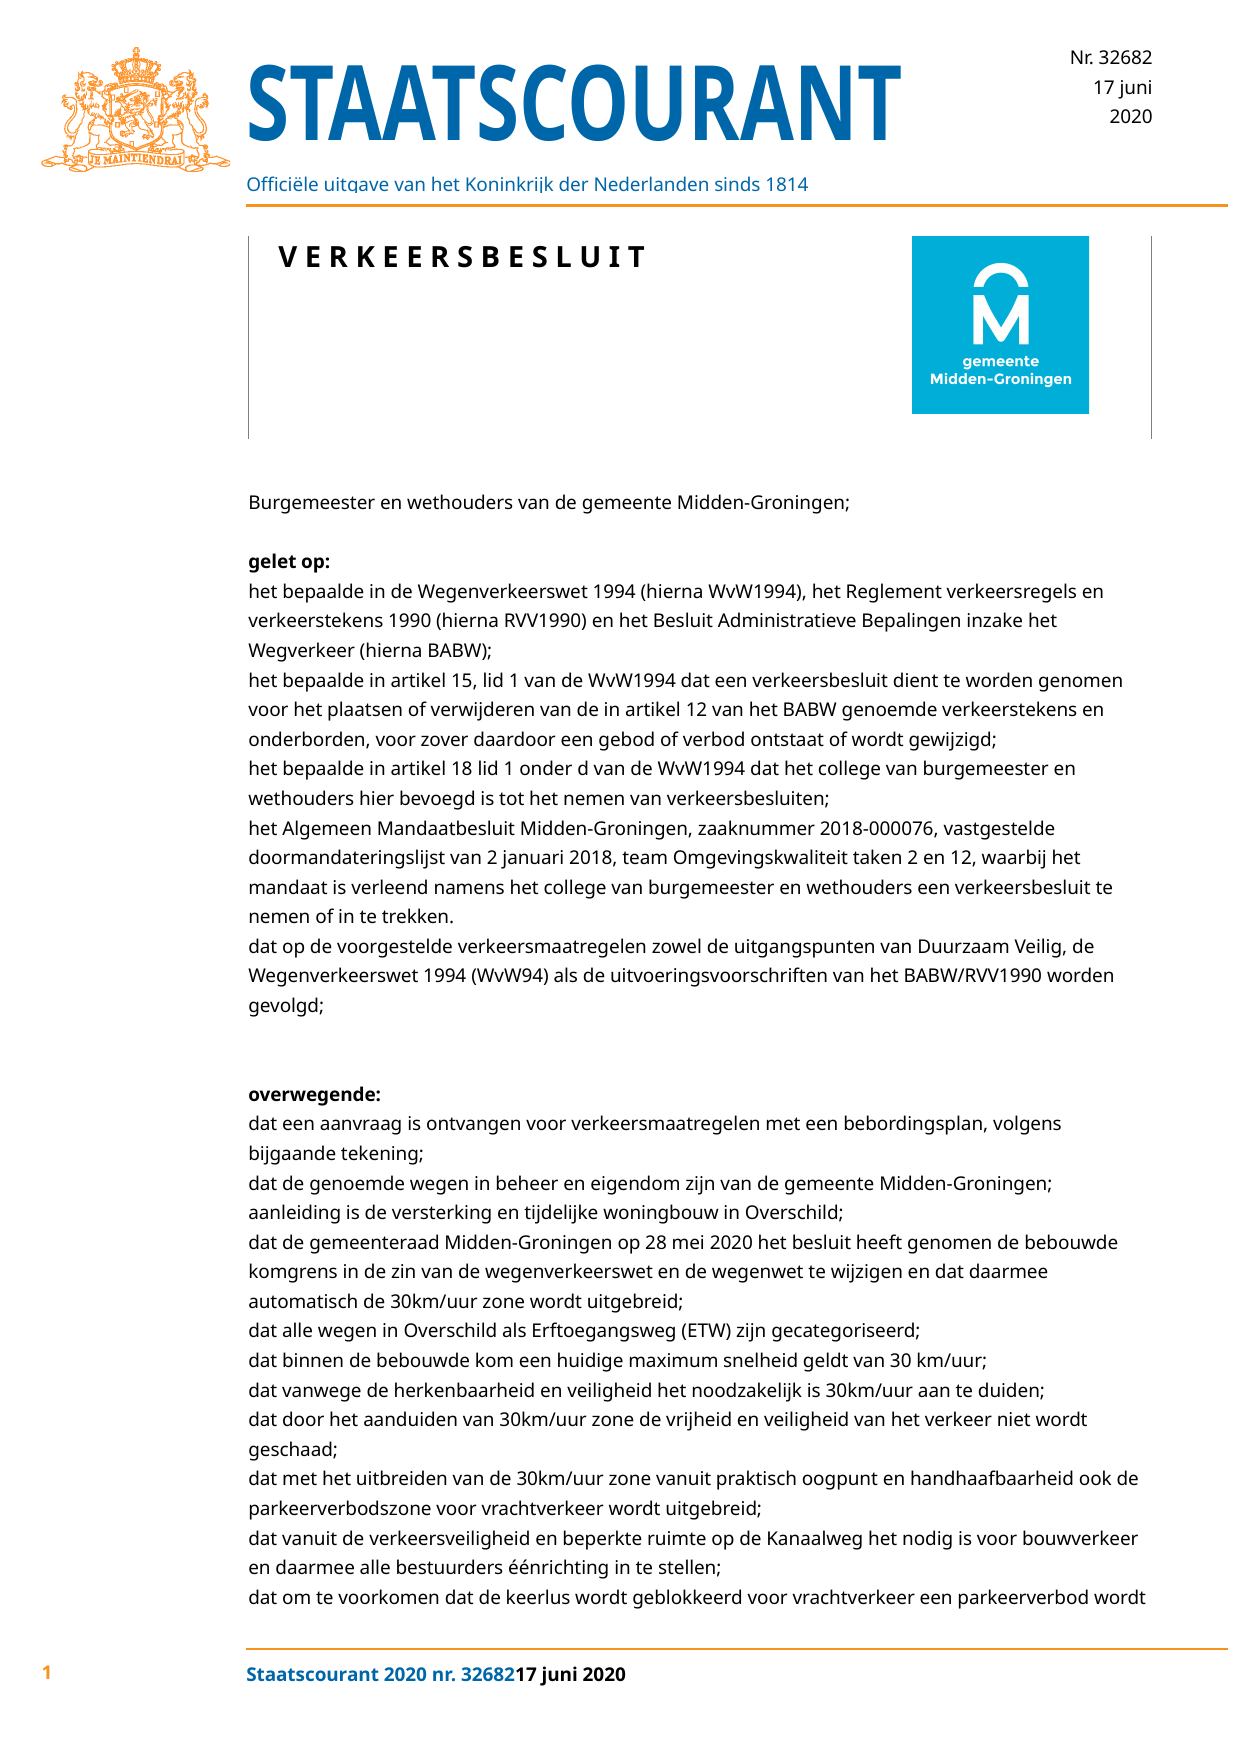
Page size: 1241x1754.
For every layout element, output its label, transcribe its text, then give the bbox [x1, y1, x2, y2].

text dat door het aanduiden van 30km/uur zone de vrijheid en veiligheid van het verkeer niet wordt geschaad; [248, 1406, 1152, 1462]
text het bepaalde in artikel 18 lid 1 onder d van de WvW1994 dat het college van burgemeester en wethouders hier bevoegd is tot het nemen van verkeersbesluiten; [248, 756, 1152, 811]
picture [975, 264, 1027, 286]
text dat de genoemde wegen in beheer en eigendom zijn van de gemeente Midden-Groningen; [248, 1170, 1152, 1196]
picture [932, 374, 942, 383]
picture [41, 47, 231, 172]
text gelet op: [248, 548, 1152, 574]
text het bepaalde in artikel 15, lid 1 van de WvW1994 dat een verkeersbesluit dient te worden genomen voor het plaatsen of verwijderen van de in artikel 12 van het BABW genoemde verkeerstekens en onderborden, voor zover daardoor een gebod of verbod ontstaat of wordt gewijzigd; [248, 667, 1152, 752]
table_header V E R K E E R S B E S L U I T [249, 236, 850, 439]
text aanleiding is de versterking en tijdelijke woningbouw in Overschild; [248, 1199, 1152, 1225]
text overwegende: [248, 1081, 1152, 1107]
text het Algemeen Mandaatbesluit Midden-Groningen, zaaknummer 2018-000076, vastgestelde doormandateringslijst van 2 januari 2018, team Omgevingskwaliteit taken 2 en 12, waarbij het mandaat is verleend namens het college van burgemeester en wethouders een verkeersbesluit te nemen of in te trekken. [248, 815, 1152, 929]
text dat met het uitbreiden van de 30km/uur zone vanuit praktisch oogpunt en handhaafbaarheid ook de parkeerverbodszone voor vrachtverkeer wordt uitgebreid; [248, 1466, 1152, 1521]
text dat vanuit de verkeersveiligheid en beperkte ruimte op de Kanaalweg het nodig is voor bouwverkeer en daarmee alle bestuurders éénrichting in te stellen; [248, 1525, 1152, 1580]
text dat binnen de bebouwde kom een huidige maximum snelheid geldt van 30 km/uur; [248, 1347, 1152, 1373]
text dat op de voorgestelde verkeersmaatregelen zowel de uitgangspunten van Duurzaam Veilig, de Wegenverkeerswet 1994 (WvW94) als de uitvoeringsvoorschriften van het BABW/RVV1990 worden gevolgd; [248, 933, 1152, 1018]
text het bepaalde in de Wegenverkeerswet 1994 (hierna WvW1994), het Reglement verkeersregels en verkeerstekens 1990 (hierna RVV1990) en het Besluit Administratieve Bepalingen inzake het Wegverkeer (hierna BABW); [248, 578, 1152, 663]
picture [983, 359, 989, 366]
table_header [1090, 236, 1151, 413]
text dat een aanvraag is ontvangen voor verkeersmaatregelen met een bebordingsplan, volgens bijgaande tekening; [248, 1111, 1152, 1166]
picture [1046, 377, 1052, 385]
table_header [850, 236, 912, 413]
text dat om te voorkomen dat de keerlus wordt geblokkeerd voor vrachtverkeer een parkeerverbod wordt [248, 1584, 1152, 1610]
text dat alle wegen in Overschild als Erftoegangsweg (ETW) zijn gecategoriseerd; [248, 1318, 1152, 1343]
text Burgemeester en wethouders van de gemeente Midden-Groningen; [248, 489, 1152, 515]
picture [964, 359, 971, 368]
text dat vanwege de herkenbaarheid en veiligheid het noodzakelijk is 30km/uur aan te duiden; [248, 1377, 1152, 1403]
table_header [850, 414, 1151, 439]
picture [974, 296, 1028, 344]
text dat de gemeenteraad Midden-Groningen op 28 mei 2020 het besluit heeft genomen de bebouwde komgrens in de zin van de wegenverkeerswet en de wegenwet te wijzigen en dat daarmee automatisch de 30km/uur zone wordt uitgebreid; [248, 1229, 1152, 1314]
